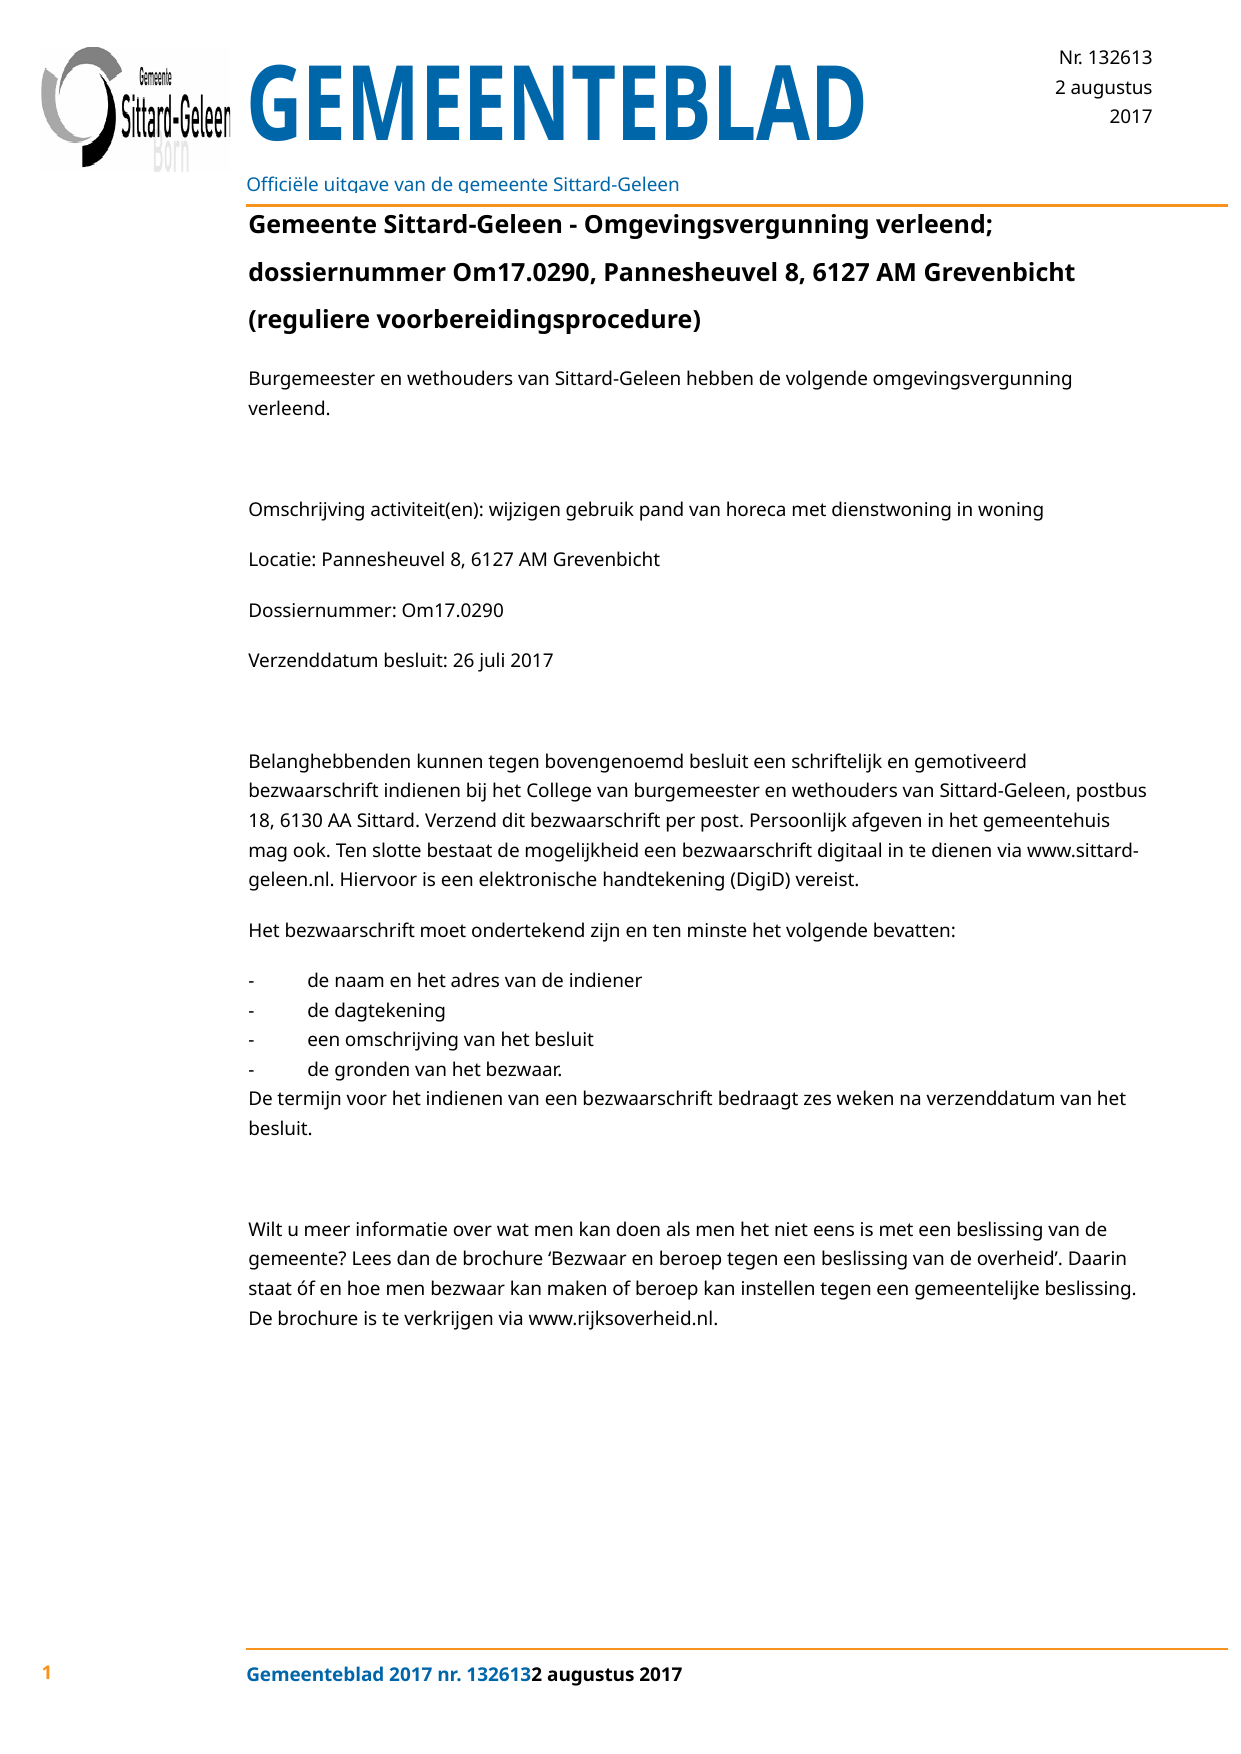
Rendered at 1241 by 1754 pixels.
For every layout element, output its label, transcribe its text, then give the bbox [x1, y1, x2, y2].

text Dossiernummer: Om17.0290 [248, 597, 1152, 622]
list de naam en het adres van de indiener [248, 967, 1152, 993]
text Burgemeester en wethouders van Sittard-Geleen hebben de volgende omgevingsvergunning verleend. [248, 366, 1152, 421]
text Gemeente Sittard-Geleen - Omgevingsvergunning verleend; dossiernummer Om17.0290, Pannesheuvel 8, 6127 AM Grevenbicht (reguliere voorbereidingsprocedure) [248, 207, 1152, 336]
list een omschrijving van het besluit [248, 1026, 1152, 1052]
text Wilt u meer informatie over wat men kan doen als men het niet eens is met een beslissing van de gemeente? Lees dan de brochure ‘Bezwaar en beroep tegen een beslissing van de overheid’. Daarin staat óf en hoe men bezwaar kan maken of beroep kan instellen tegen een gemeentelijke beslissing. De brochure is te verkrijgen via www.rijksoverheid.nl. [248, 1216, 1152, 1330]
text De termijn voor het indienen van een bezwaarschrift bedraagt zes weken na verzenddatum van het besluit. [248, 1086, 1152, 1141]
text Het bezwaarschrift moet ondertekend zijn en ten minste het volgende bevatten: [248, 917, 1152, 942]
text Belanghebbenden kunnen tegen bovengenoemd besluit een schriftelijk en gemotiveerd bezwaarschrift indienen bij het College van burgemeester en wethouders van Sittard-Geleen, postbus 18, 6130 AA Sittard. Verzend dit bezwaarschrift per post. Persoonlijk afgeven in het gemeentehuis mag ook. Ten slotte bestaat de mogelijkheid een bezwaarschrift digitaal in te dienen via www.sittard-geleen.nl. Hiervoor is een elektronische handtekening (DigiD) vereist. [248, 748, 1152, 892]
text Verzenddatum besluit: 26 juli 2017 [248, 647, 1152, 673]
list de dagtekening [248, 997, 1152, 1022]
text Locatie: Pannesheuvel 8, 6127 AM Grevenbicht [248, 546, 1152, 572]
picture [41, 47, 231, 172]
text Omschrijving activiteit(en): wijzigen gebruik pand van horeca met dienstwoning in woning [248, 496, 1152, 522]
list de gronden van het bezwaar. [248, 1056, 1152, 1082]
